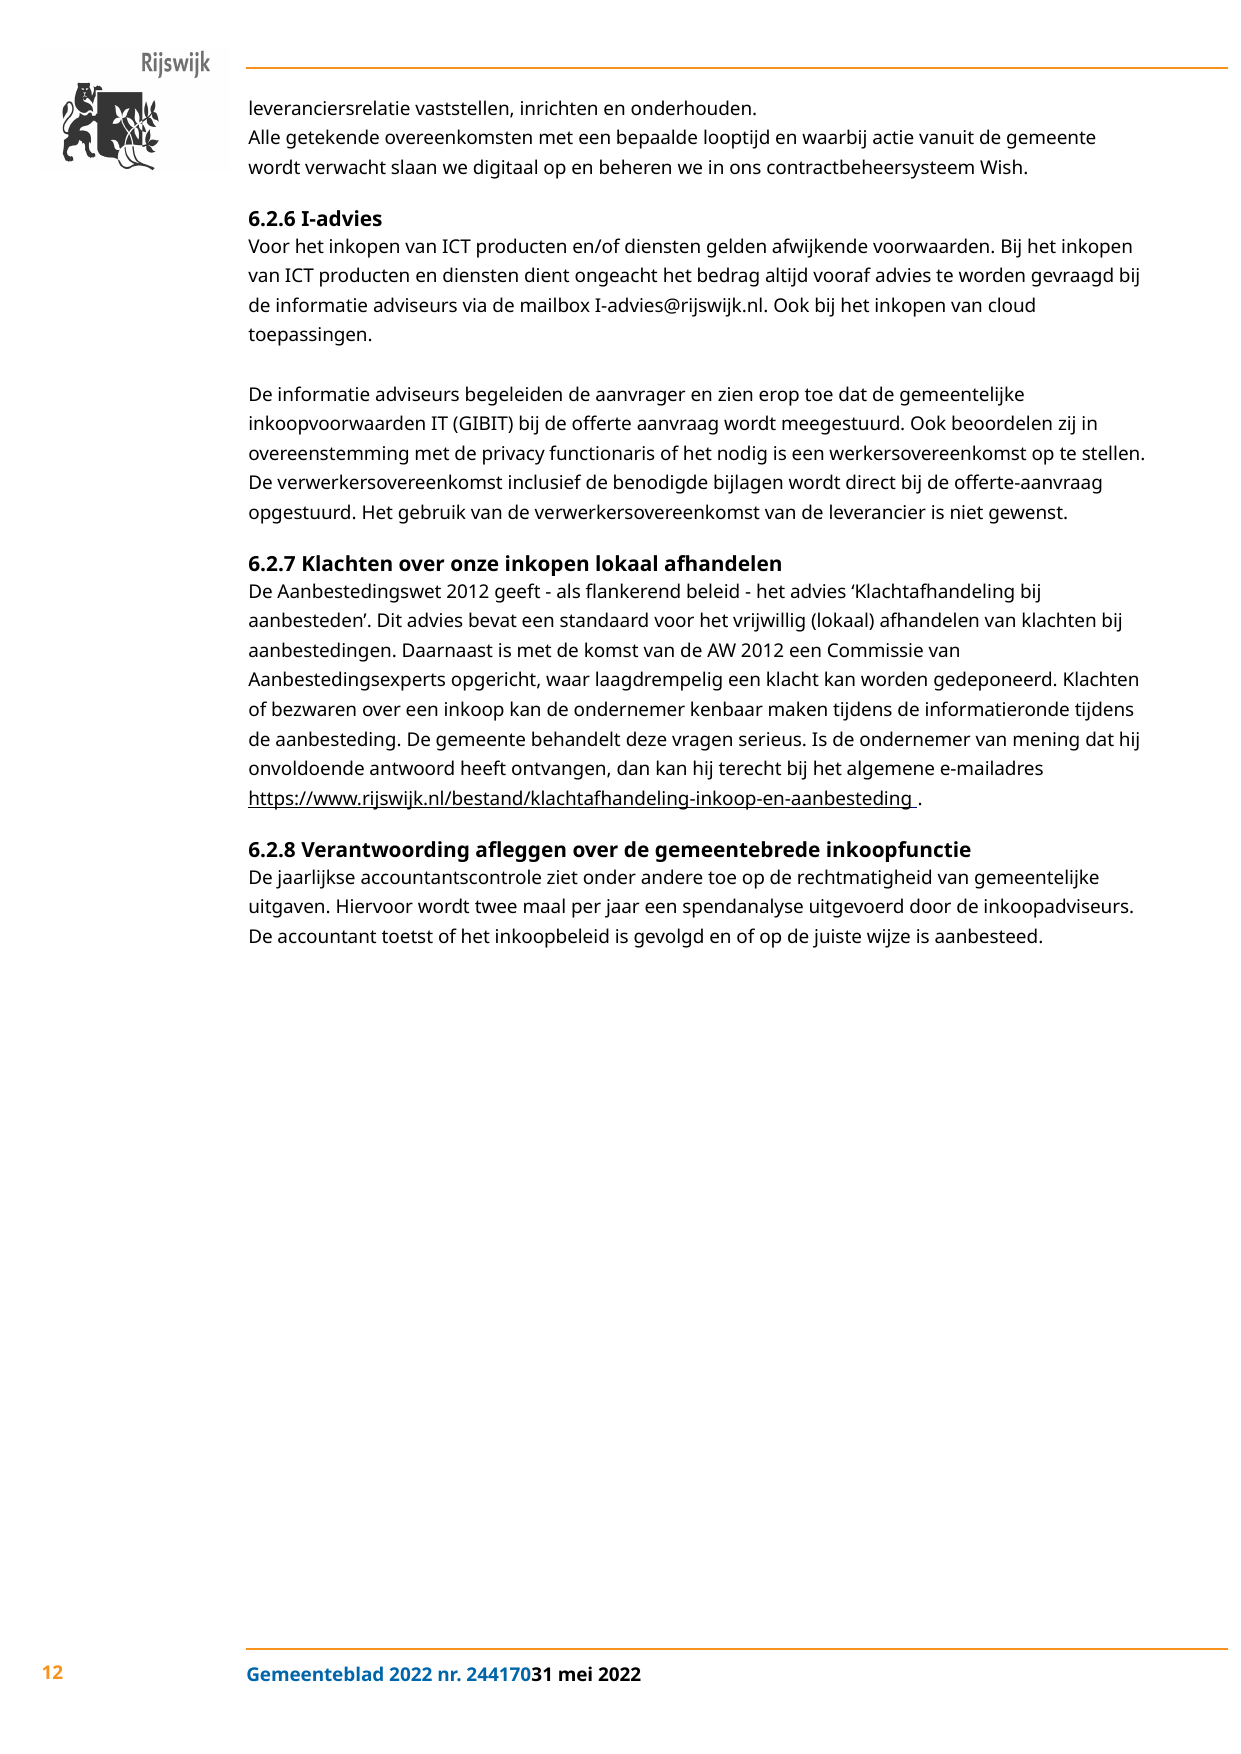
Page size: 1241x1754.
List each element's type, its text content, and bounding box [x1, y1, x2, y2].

text leveranciersrelatie vaststellen, inrichten en onderhouden. [248, 95, 1152, 121]
text 6.2.7 Klachten over onze inkopen lokaal afhandelen [248, 549, 1152, 578]
text Alle getekende overeenkomsten met een bepaalde looptijd en waarbij actie vanuit de gemeente wordt verwacht slaan we digitaal op en beheren we in ons contractbeheersysteem Wish. [248, 124, 1152, 180]
text De Aanbestedingswet 2012 geeft - als flankerend beleid - het advies ‘Klachtafhandeling bij aanbesteden’. Dit advies bevat een standaard voor het vrijwillig (lokaal) afhandelen van klachten bij aanbestedingen. Daarnaast is met de komst van de AW 2012 een Commissie van Aanbestedingsexperts opgericht, waar laagdrempelig een klacht kan worden gedeponeerd. Klachten of bezwaren over een inkoop kan de ondernemer kenbaar maken tijdens de informatieronde tijdens de aanbesteding. De gemeente behandelt deze vragen serieus. Is de ondernemer van mening dat hij onvoldoende antwoord heeft ontvangen, dan kan hij terecht bij het algemene e-mailadres [248, 578, 1152, 781]
text De informatie adviseurs begeleiden de aanvrager en zien erop toe dat de gemeentelijke inkoopvoorwaarden IT (GIBIT) bij de offerte aanvraag wordt meegestuurd. Ook beoordelen zij in overeenstemming met de privacy functionaris of het nodig is een werkersovereenkomst op te stellen. De verwerkersovereenkomst inclusief de benodigde bijlagen wordt direct bij de offerte-aanvraag opgestuurd. Het gebruik van de verwerkersovereenkomst van de leverancier is niet gewenst. [248, 381, 1152, 525]
text Voor het inkopen van ICT producten en/of diensten gelden afwijkende voorwaarden. Bij het inkopen van ICT producten en diensten dient ongeacht het bedrag altijd vooraf advies te worden gevraagd bij de informatie adviseurs via de mailbox I-advies@rijswijk.nl. Ook bij het inkopen van cloud toepassingen. [248, 233, 1152, 347]
text 6.2.6 I-advies [248, 204, 1152, 233]
text De jaarlijkse accountantscontrole ziet onder andere toe op de rechtmatigheid van gemeentelijke uitgaven. Hiervoor wordt twee maal per jaar een spendanalyse uitgevoerd door de inkoopadviseurs. De accountant toetst of het inkoopbeleid is gevolgd en of op de juiste wijze is aanbesteed. [248, 864, 1152, 949]
picture [41, 47, 231, 172]
text https://www.rijswijk.nl/bestand/klachtafhandeling-inkoop-en-aanbesteding . [248, 785, 1152, 811]
text 6.2.8 Verantwoording afleggen over de gemeentebrede inkoopfunctie [248, 835, 1152, 864]
